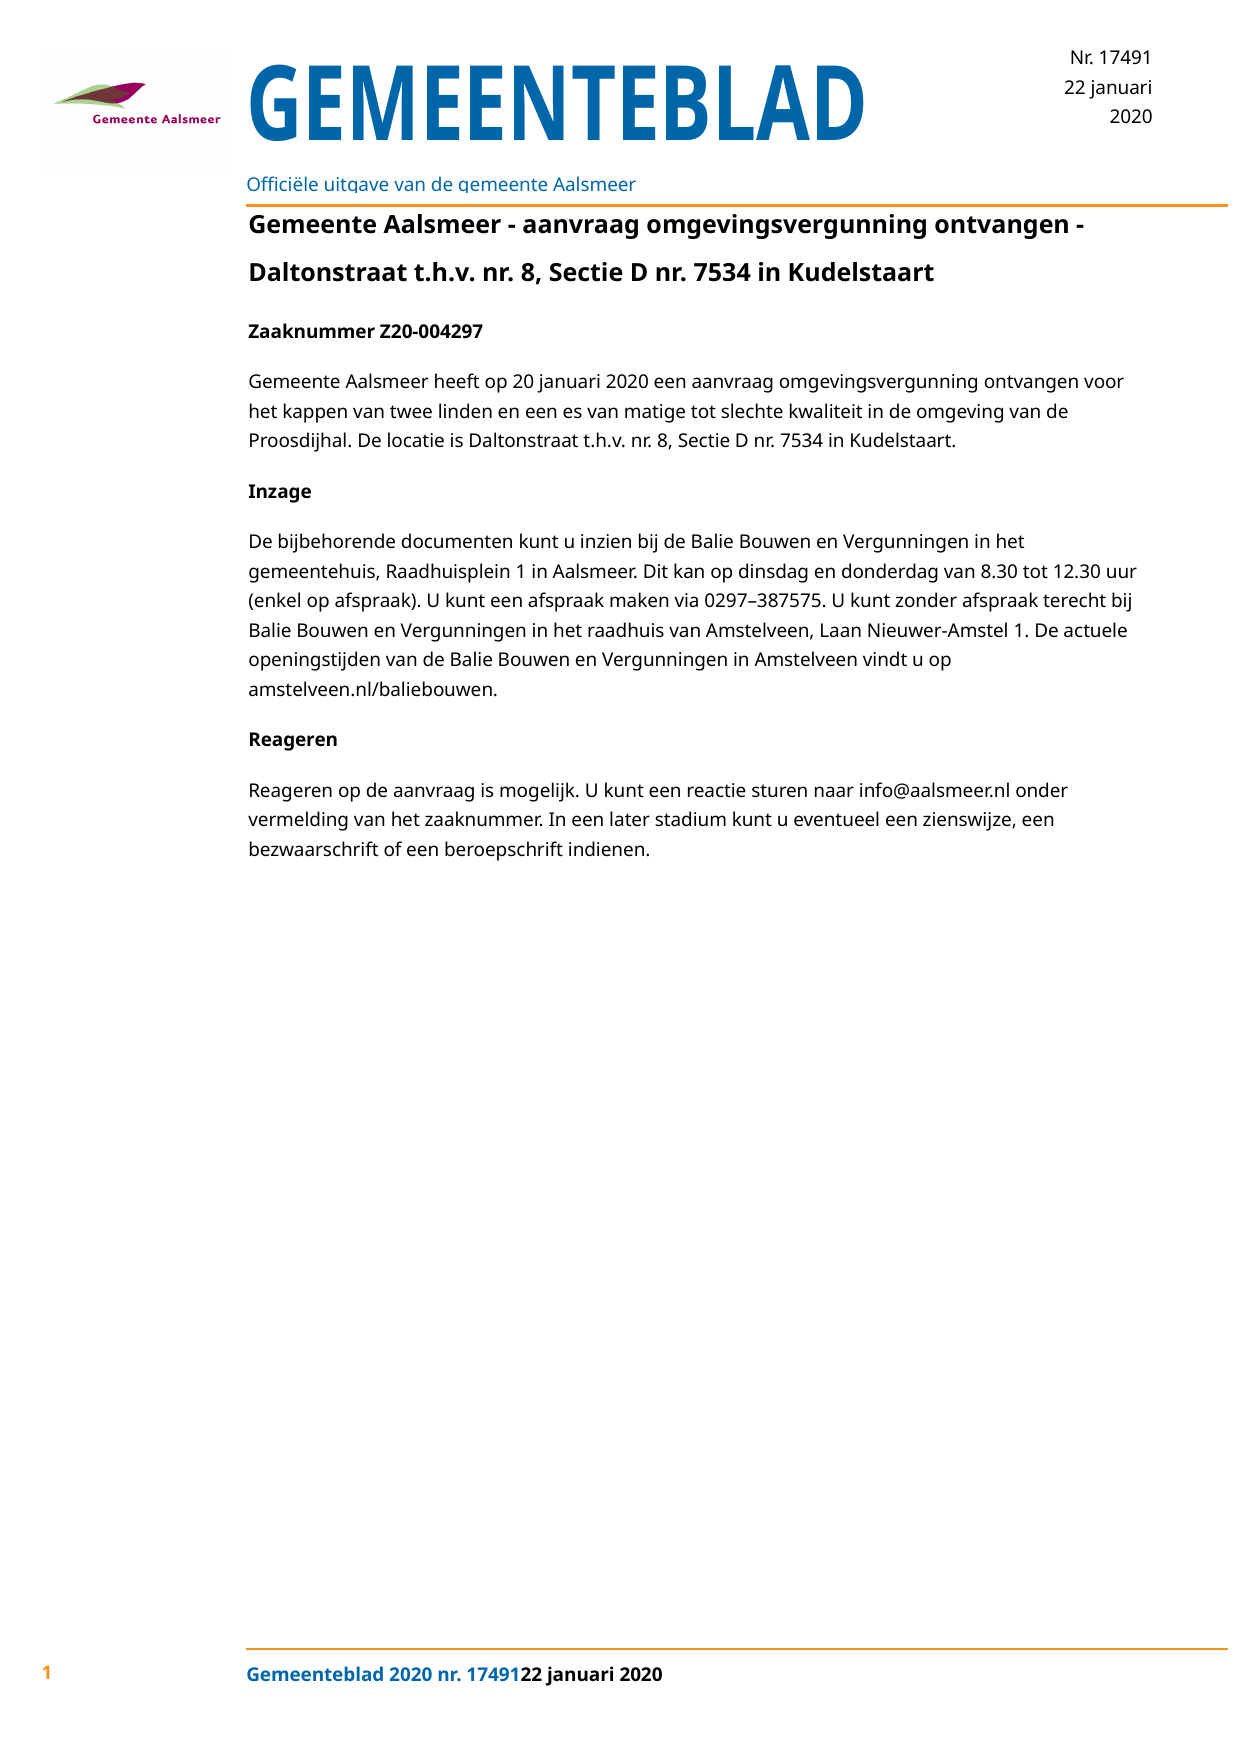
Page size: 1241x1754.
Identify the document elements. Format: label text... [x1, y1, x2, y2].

text Gemeente Aalsmeer heeft op 20 januari 2020 een aanvraag omgevingsvergunning ontvangen voor het kappen van twee linden en een es van matige tot slechte kwaliteit in de omgeving van de Proosdijhal. De locatie is Daltonstraat t.h.v. nr. 8, Sectie D nr. 7534 in Kudelstaart. [248, 368, 1152, 453]
picture [41, 47, 231, 172]
text Reageren [248, 727, 1152, 752]
text Gemeente Aalsmeer - aanvraag omgevingsvergunning ontvangen - Daltonstraat t.h.v. nr. 8, Sectie D nr. 7534 in Kudelstaart [248, 207, 1152, 288]
text Inzage [248, 478, 1152, 504]
text Reageren op de aanvraag is mogelijk. U kunt een reactie sturen naar info@aalsmeer.nl onder vermelding van het zaaknummer. In een later stadium kunt u eventueel een zienswijze, een bezwaarschrift of een beroepschrift indienen. [248, 777, 1152, 862]
text Zaaknummer Z20-004297 [248, 318, 1152, 344]
text De bijbehorende documenten kunt u inzien bij de Balie Bouwen en Vergunningen in het gemeentehuis, Raadhuisplein 1 in Aalsmeer. Dit kan op dinsdag en donderdag van 8.30 tot 12.30 uur (enkel op afspraak). U kunt een afspraak maken via 0297–387575. U kunt zonder afspraak terecht bij Balie Bouwen en Vergunningen in het raadhuis van Amstelveen, Laan Nieuwer-Amstel 1. De actuele openingstijden van de Balie Bouwen en Vergunningen in Amstelveen vindt u op amstelveen.nl/baliebouwen. [248, 528, 1152, 702]
